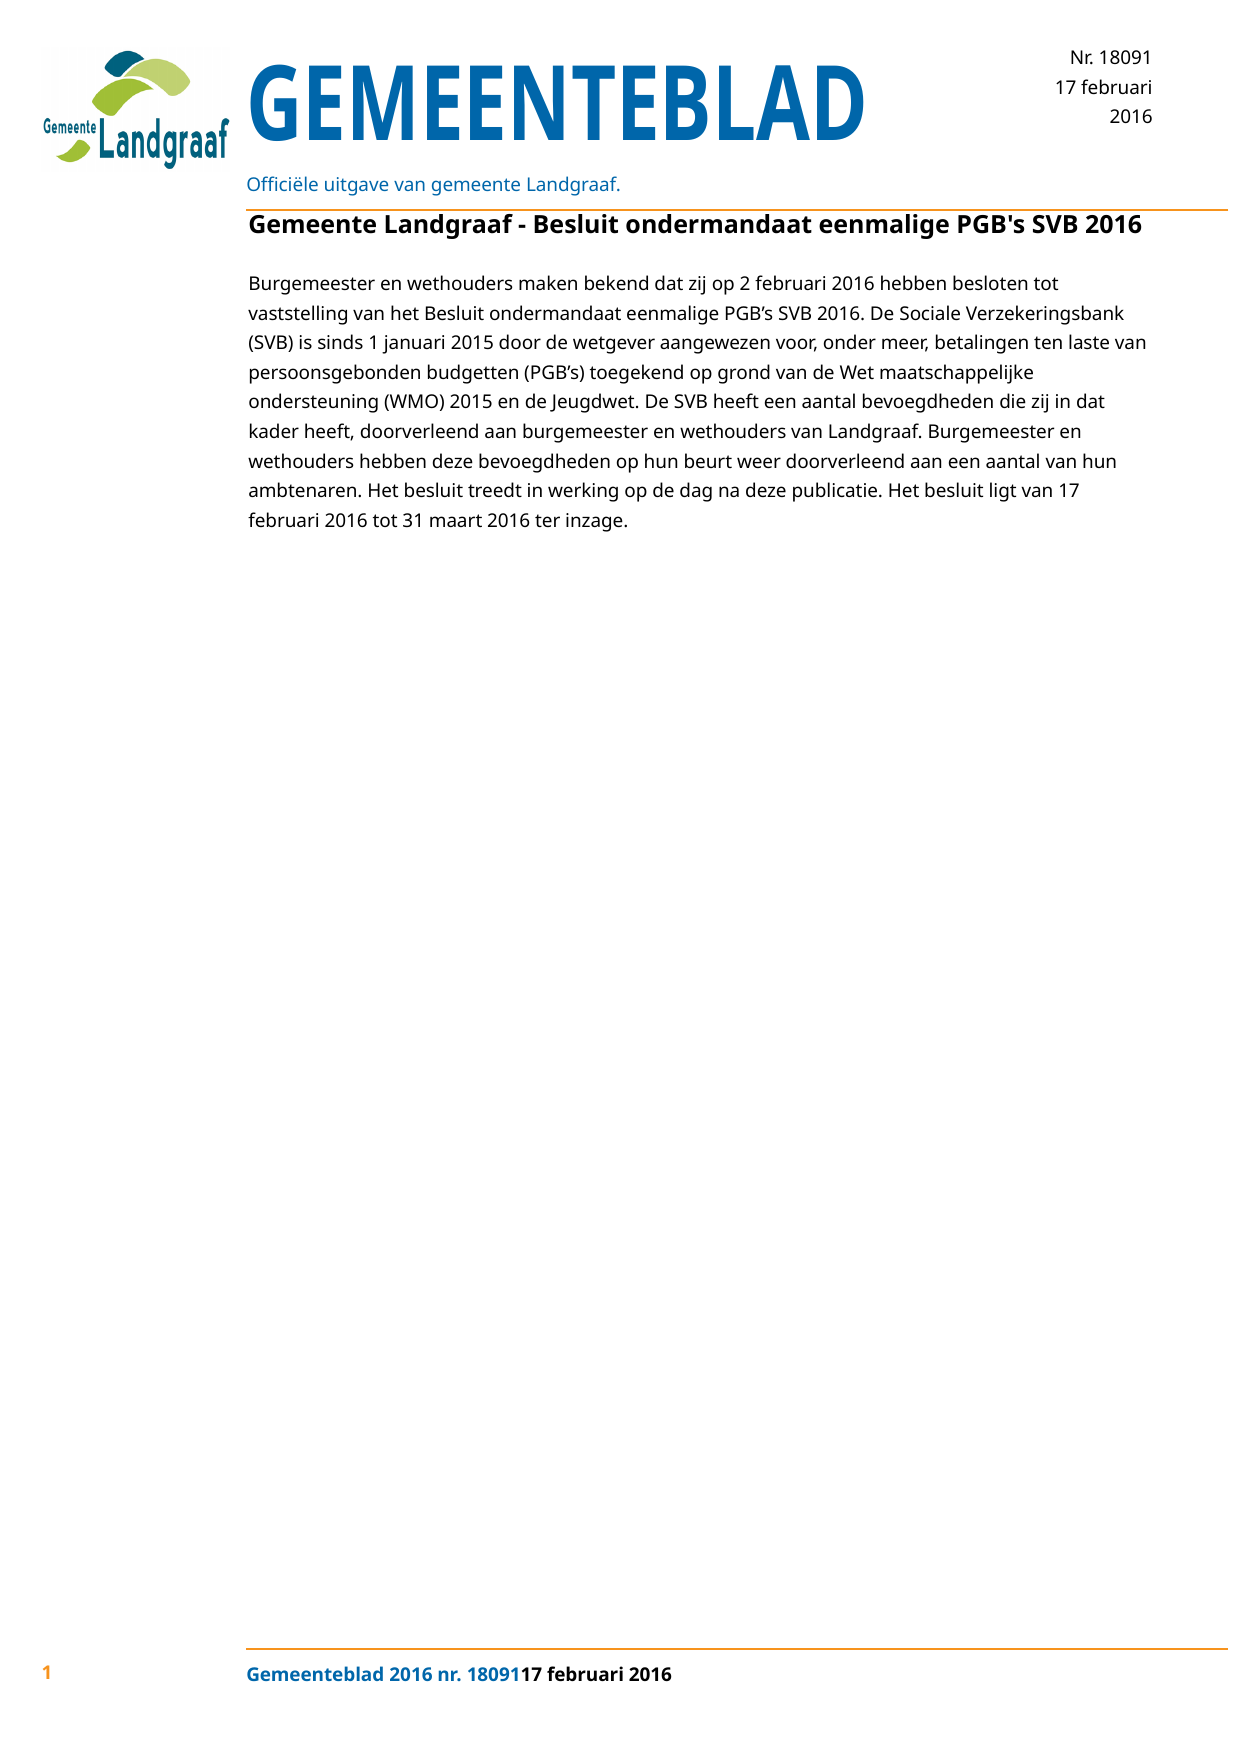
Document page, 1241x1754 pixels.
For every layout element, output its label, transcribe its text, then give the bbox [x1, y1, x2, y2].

text Gemeente Landgraaf - Besluit ondermandaat eenmalige PGB's SVB 2016 [248, 211, 1152, 241]
text Burgemeester en wethouders maken bekend dat zij op 2 februari 2016 hebben besloten tot vaststelling van het Besluit ondermandaat eenmalige PGB’s SVB 2016. De Sociale Verzekeringsbank (SVB) is sinds 1 januari 2015 door de wetgever aangewezen voor, onder meer, betalingen ten laste van persoonsgebonden budgetten (PGB’s) toegekend op grond van de Wet maatschappelijke ondersteuning (WMO) 2015 en de Jeugdwet. De SVB heeft een aantal bevoegdheden die zij in dat kader heeft, doorverleend aan burgemeester en wethouders van Landgraaf. Burgemeester en wethouders hebben deze bevoegdheden op hun beurt weer doorverleend aan een aantal van hun ambtenaren. Het besluit treedt in werking op de dag na deze publicatie. Het besluit ligt van 17 februari 2016 tot 31 maart 2016 ter inzage. [248, 270, 1152, 533]
picture [41, 47, 231, 172]
